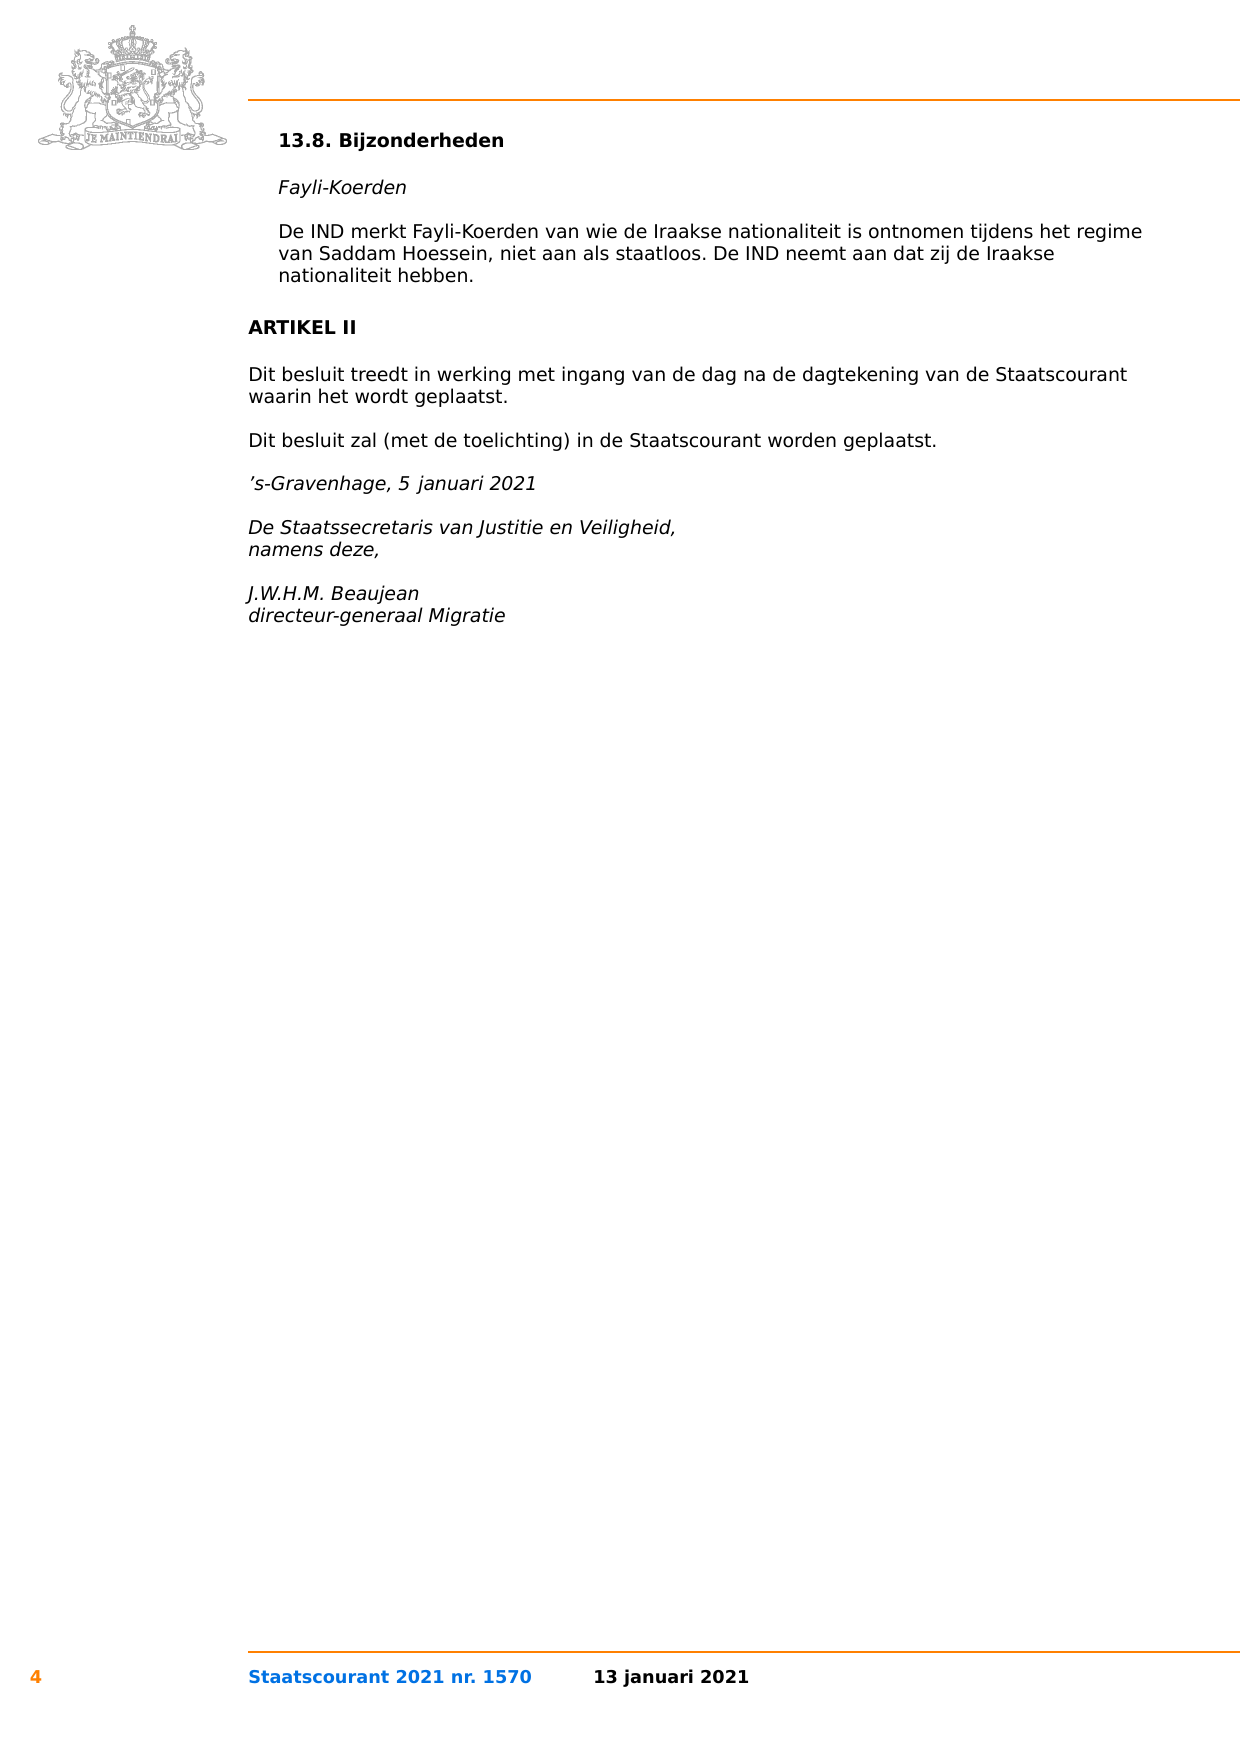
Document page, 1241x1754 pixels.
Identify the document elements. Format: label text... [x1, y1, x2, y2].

text Dit besluit zal (met de toelichting) in de Staatscourant worden geplaatst. [248, 429, 1163, 451]
text De IND merkt Fayli-Koerden van wie de Iraakse nationaliteit is ontnomen tijdens het regime van Saddam Hoessein, niet aan als staatloos. De IND neemt aan dat zij de Iraakse nationaliteit hebben. [278, 221, 1163, 287]
subtitle 13.8. Bijzonderheden [278, 130, 1163, 152]
text ’s-Gravenhage, 5 januari 2021 [248, 473, 1163, 495]
subtitle Fayli-Koerden [278, 177, 1163, 199]
picture [38, 25, 227, 150]
text De Staatssecretaris van Justitie en Veiligheid, namens deze, J.W.H.M. Beaujean directeur-generaal Migratie [248, 517, 1163, 627]
subtitle ARTIKEL II [248, 317, 1163, 339]
text Dit besluit treedt in werking met ingang van de dag na de dagtekening van de Staatscourant waarin het wordt geplaatst. [248, 364, 1163, 408]
